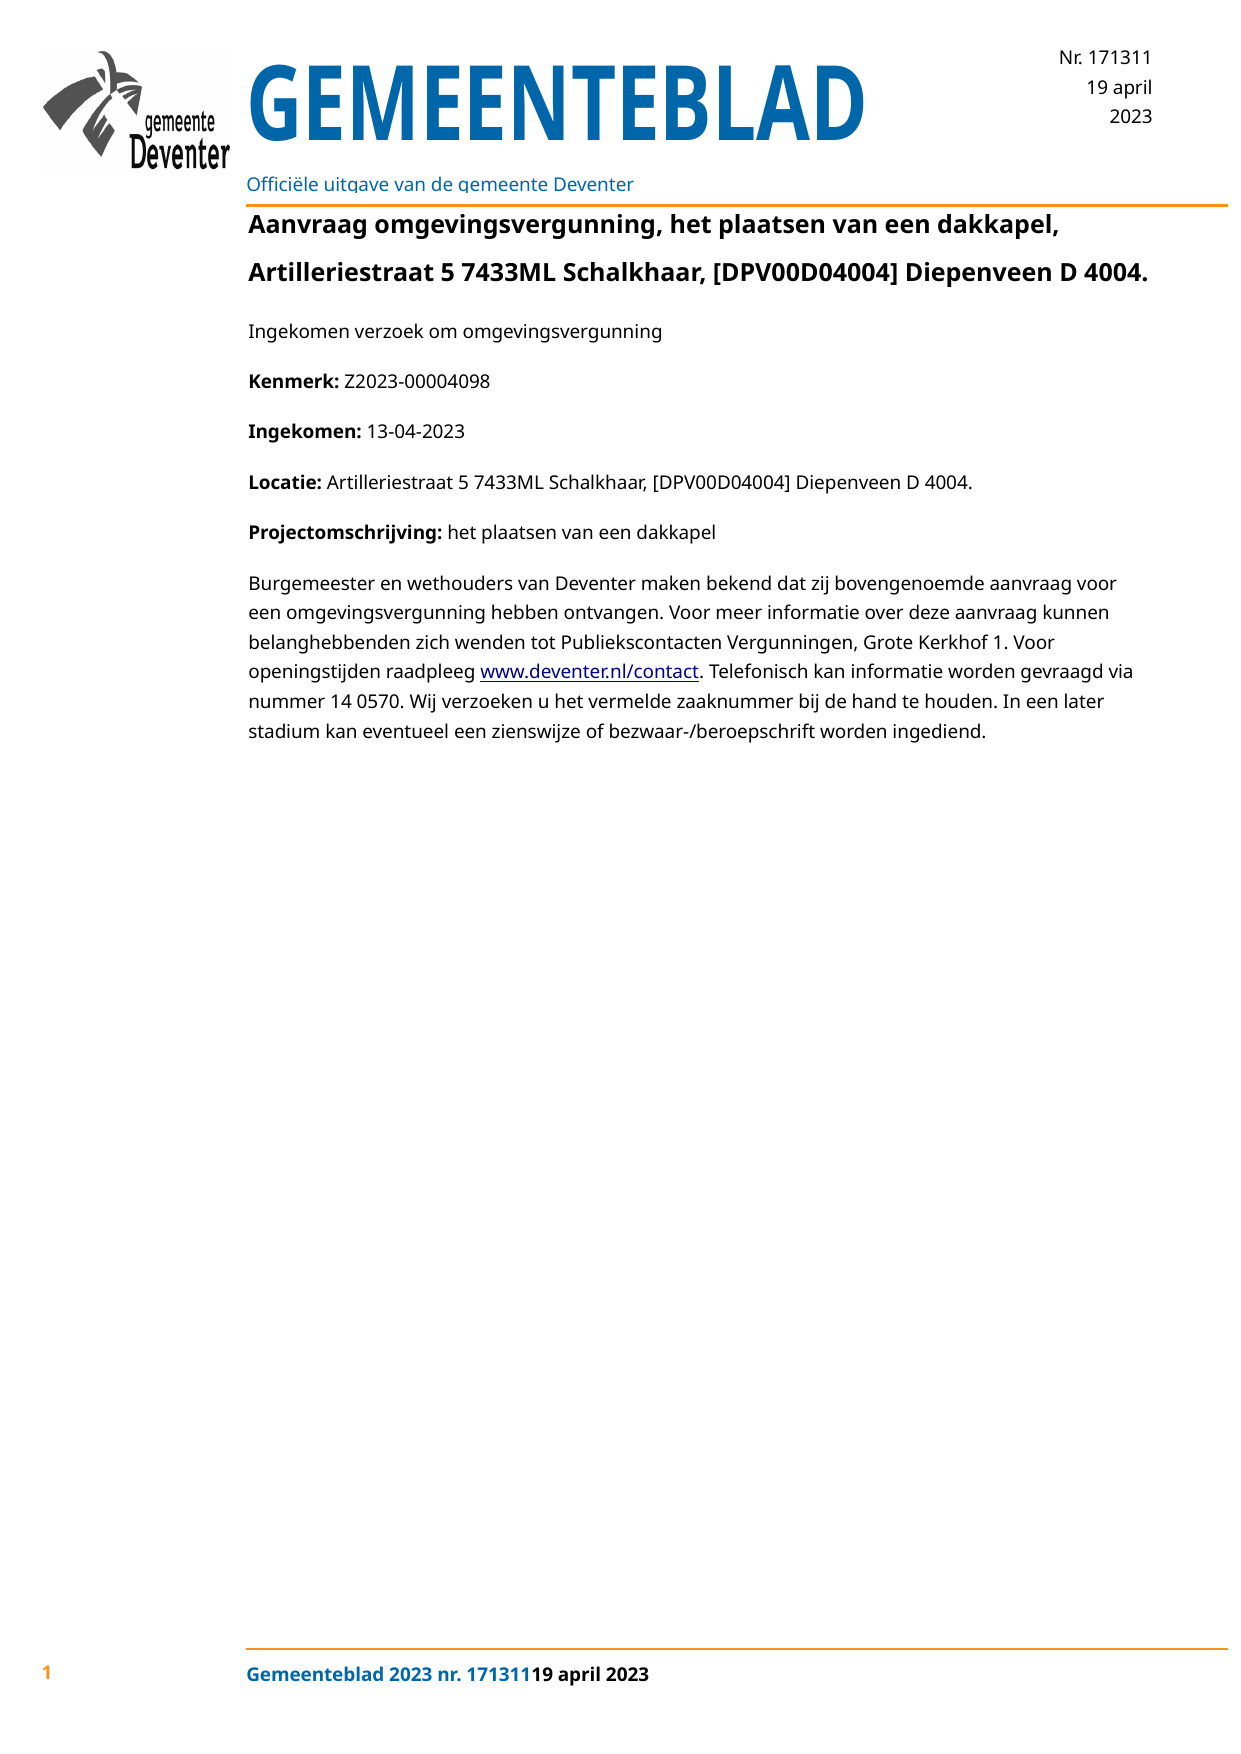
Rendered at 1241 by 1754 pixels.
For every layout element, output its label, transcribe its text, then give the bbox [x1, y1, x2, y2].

text Ingekomen: 13-04-2023 [248, 419, 1152, 444]
text Kenmerk: Z2023-00004098 [248, 368, 1152, 394]
picture [41, 47, 231, 172]
text Ingekomen verzoek om omgevingsvergunning [248, 318, 1152, 344]
text Locatie: Artilleriestraat 5 7433ML Schalkhaar, [DPV00D04004] Diepenveen D 4004. [248, 469, 1152, 495]
text Aanvraag omgevingsvergunning, het plaatsen van een dakkapel, Artilleriestraat 5 7433ML Schalkhaar, [DPV00D04004] Diepenveen D 4004. [248, 207, 1152, 288]
text Projectomschrijving: het plaatsen van een dakkapel [248, 519, 1152, 545]
text Burgemeester en wethouders van Deventer maken bekend dat zij bovengenoemde aanvraag voor een omgevingsvergunning hebben ontvangen. Voor meer informatie over deze aanvraag kunnen belanghebbenden zich wenden tot Publiekscontacten Vergunningen, Grote Kerkhof 1. Voor openingstijden raadpleeg www.deventer.nl/contact. Telefonisch kan informatie worden gevraagd via nummer 14 0570. Wij verzoeken u het vermelde zaaknummer bij de hand te houden. In een later stadium kan eventueel een zienswijze of bezwaar-/beroepschrift worden ingediend. [248, 570, 1152, 744]
